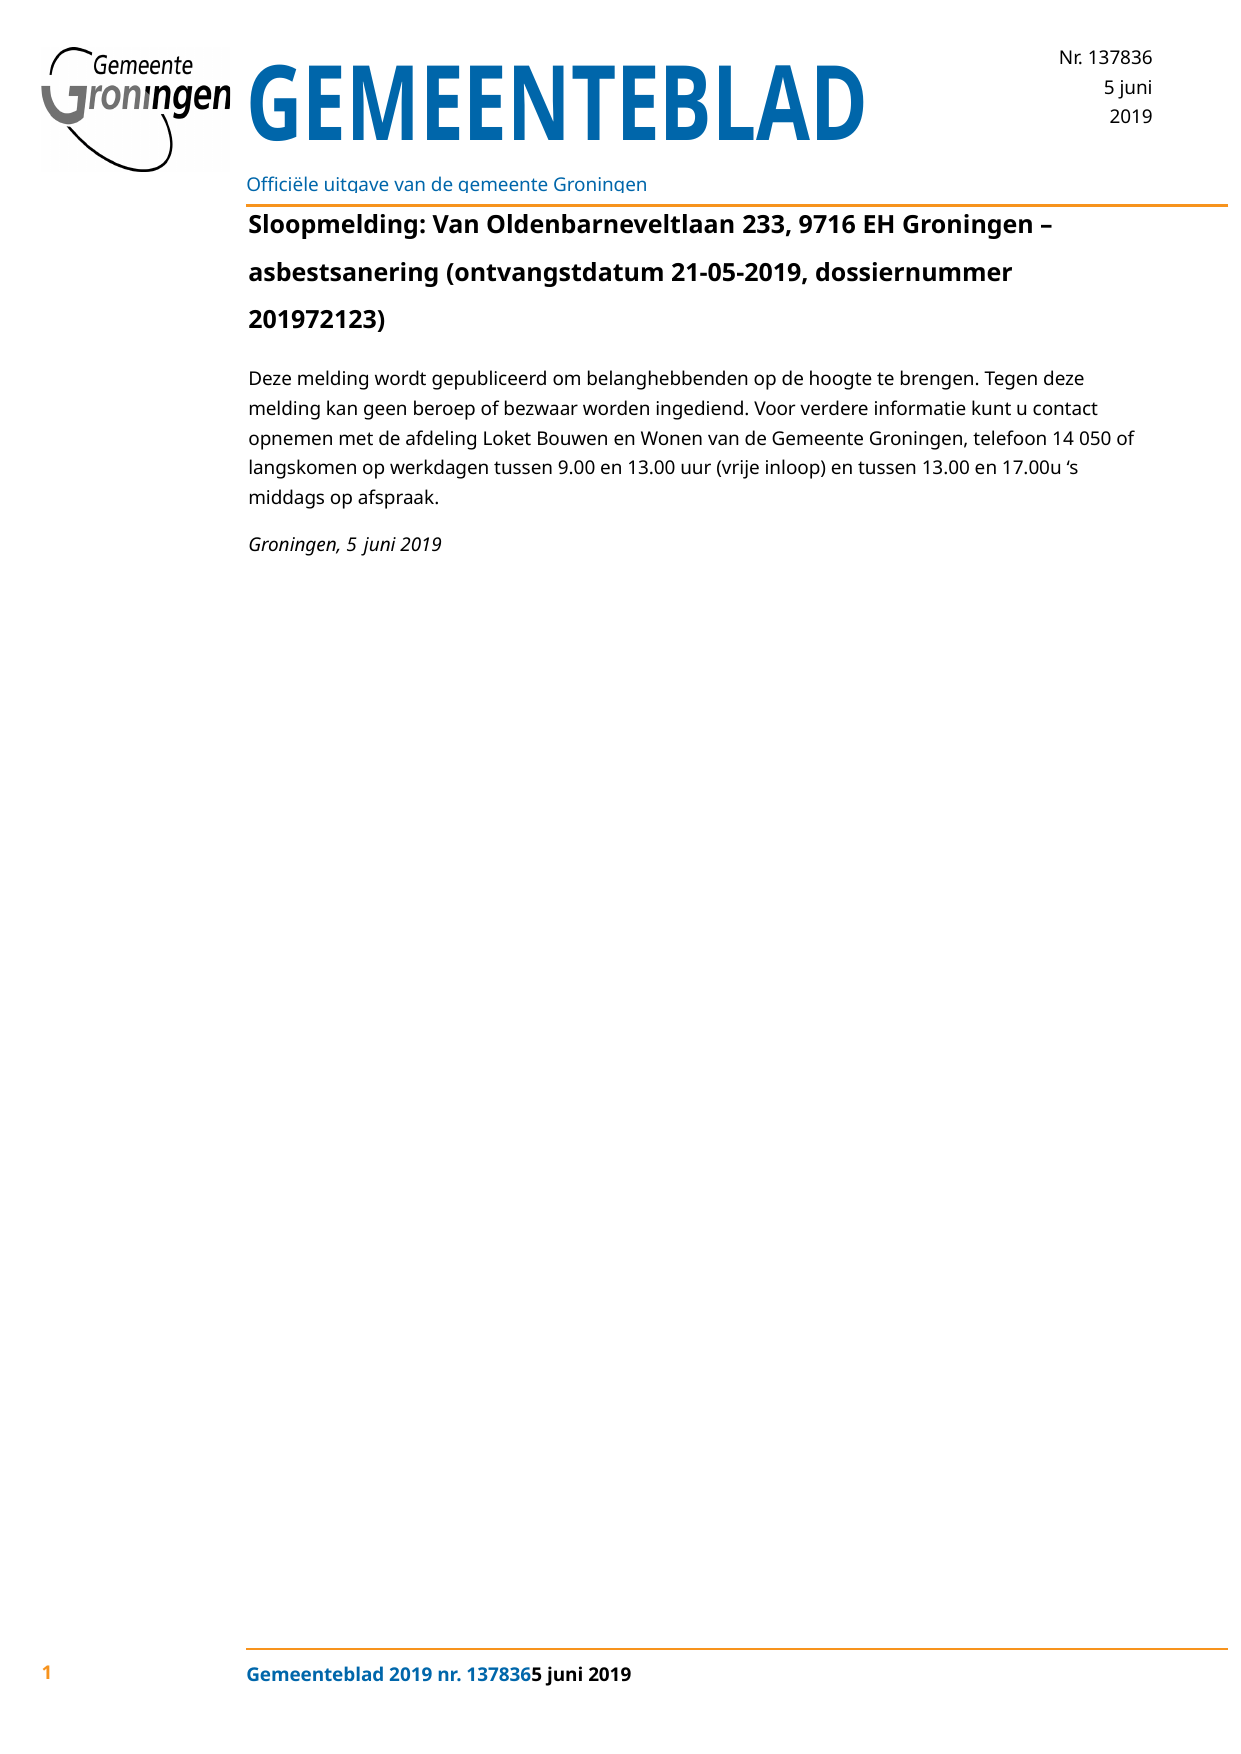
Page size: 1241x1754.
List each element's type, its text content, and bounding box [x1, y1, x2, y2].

picture [41, 47, 231, 172]
text Deze melding wordt gepubliceerd om belanghebbenden op de hoogte te brengen. Tegen deze melding kan geen beroep of bezwaar worden ingediend. Voor verdere informatie kunt u contact opnemen met de afdeling Loket Bouwen en Wonen van de Gemeente Groningen, telefoon 14 050 of langskomen op werkdagen tussen 9.00 en 13.00 uur (vrije inloop) en tussen 13.00 en 17.00u ‘s middags op afspraak. [248, 366, 1152, 509]
text Sloopmelding: Van Oldenbarneveltlaan 233, 9716 EH Groningen – asbestsanering (ontvangstdatum 21-05-2019, dossiernummer 201972123) [248, 207, 1152, 336]
text Groningen, 5 juni 2019 [248, 532, 1152, 557]
